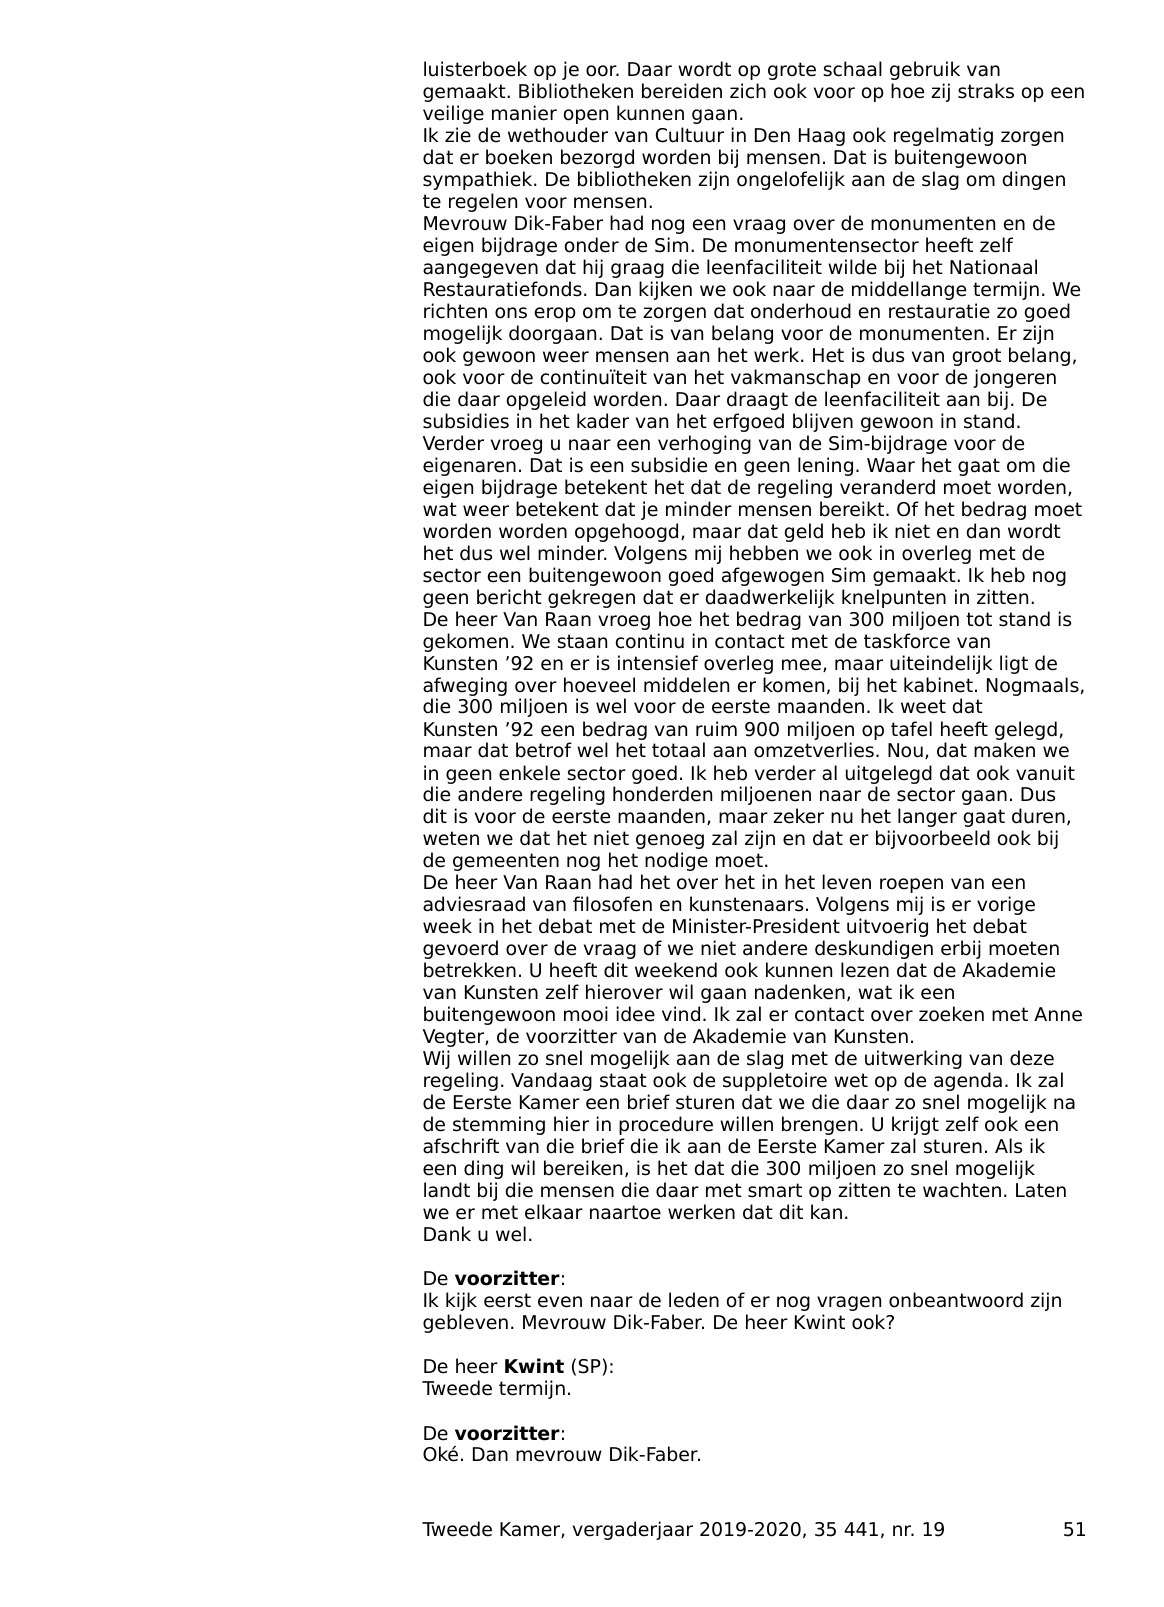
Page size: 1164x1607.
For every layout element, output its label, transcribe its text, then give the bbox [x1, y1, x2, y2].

text Verder vroeg u naar een verhoging van de Sim-bijdrage voor de eigenaren. Dat is een subsidie en geen lening. Waar het gaat om die eigen bijdrage betekent het dat de regeling veranderd moet worden, wat weer betekent dat je minder mensen bereikt. Of het bedrag moet worden worden opgehoogd, maar dat geld heb ik niet en dan wordt het dus wel minder. Volgens mij hebben we ook in overleg met de sector een buitengewoon goed afgewogen Sim gemaakt. Ik heb nog geen bericht gekregen dat er daadwerkelijk knelpunten in zitten. [422, 433, 1087, 608]
text Wij willen zo snel mogelijk aan de slag met de uitwerking van deze regeling. Vandaag staat ook de suppletoire wet op de agenda. Ik zal de Eerste Kamer een brief sturen dat we die daar zo snel mogelijk na de stemming hier in procedure willen brengen. U krijgt zelf ook een afschrift van die brief die ik aan de Eerste Kamer zal sturen. Als ik een ding wil bereiken, is het dat die 300 miljoen zo snel mogelijk landt bij die mensen die daar met smart op zitten te wachten. Laten we er met elkaar naartoe werken dat dit kan. [422, 1048, 1087, 1224]
text luisterboek op je oor. Daar wordt op grote schaal gebruik van gemaakt. Bibliotheken bereiden zich ook voor op hoe zij straks op een veilige manier open kunnen gaan. [422, 59, 1087, 125]
text Tweede termijn. [422, 1378, 1087, 1400]
text De heer Van Raan vroeg hoe het bedrag van 300 miljoen tot stand is gekomen. We staan continu in contact met de taskforce van Kunsten ’92 en er is intensief overleg mee, maar uiteindelijk ligt de afweging over hoeveel middelen er komen, bij het kabinet. Nogmaals, die 300 miljoen is wel voor de eerste maanden. Ik weet dat Kunsten ’92 een bedrag van ruim 900 miljoen op tafel heeft gelegd, maar dat betrof wel het totaal aan omzetverlies. Nou, dat maken we in geen enkele sector goed. Ik heb verder al uitgelegd dat ook vanuit die andere regeling honderden miljoenen naar de sector gaan. Dus dit is voor de eerste maanden, maar zeker nu het langer gaat duren, weten we dat het niet genoeg zal zijn en dat er bijvoorbeeld ook bij de gemeenten nog het nodige moet. [422, 608, 1087, 872]
text Ik kijk eerst even naar de leden of er nog vragen onbeantwoord zijn gebleven. Mevrouw Dik-Faber. De heer Kwint ook? [422, 1290, 1087, 1334]
text De heer Kwint (SP): [422, 1356, 1087, 1378]
text De voorzitter: [422, 1268, 1087, 1290]
text Mevrouw Dik-Faber had nog een vraag over de monumenten en de eigen bijdrage onder de Sim. De monumentensector heeft zelf aangegeven dat hij graag die leenfaciliteit wilde bij het Nationaal Restauratiefonds. Dan kijken we ook naar de middellange termijn. We richten ons erop om te zorgen dat onderhoud en restauratie zo goed mogelijk doorgaan. Dat is van belang voor de monumenten. Er zijn ook gewoon weer mensen aan het werk. Het is dus van groot belang, ook voor de continuïteit van het vakmanschap en voor de jongeren die daar opgeleid worden. Daar draagt de leenfaciliteit aan bij. De subsidies in het kader van het erfgoed blijven gewoon in stand. [422, 213, 1087, 433]
text Ik zie de wethouder van Cultuur in Den Haag ook regelmatig zorgen dat er boeken bezorgd worden bij mensen. Dat is buitengewoon sympathiek. De bibliotheken zijn ongelofelijk aan de slag om dingen te regelen voor mensen. [422, 125, 1087, 213]
text De voorzitter: [422, 1422, 1087, 1444]
text Dank u wel. [422, 1224, 1087, 1246]
text De heer Van Raan had het over het in het leven roepen van een adviesraad van filosofen en kunstenaars. Volgens mij is er vorige week in het debat met de Minister-President uitvoerig het debat gevoerd over de vraag of we niet andere deskundigen erbij moeten betrekken. U heeft dit weekend ook kunnen lezen dat de Akademie van Kunsten zelf hierover wil gaan nadenken, wat ik een buitengewoon mooi idee vind. Ik zal er contact over zoeken met Anne Vegter, de voorzitter van de Akademie van Kunsten. [422, 872, 1087, 1048]
text Oké. Dan mevrouw Dik-Faber. [422, 1444, 1087, 1466]
